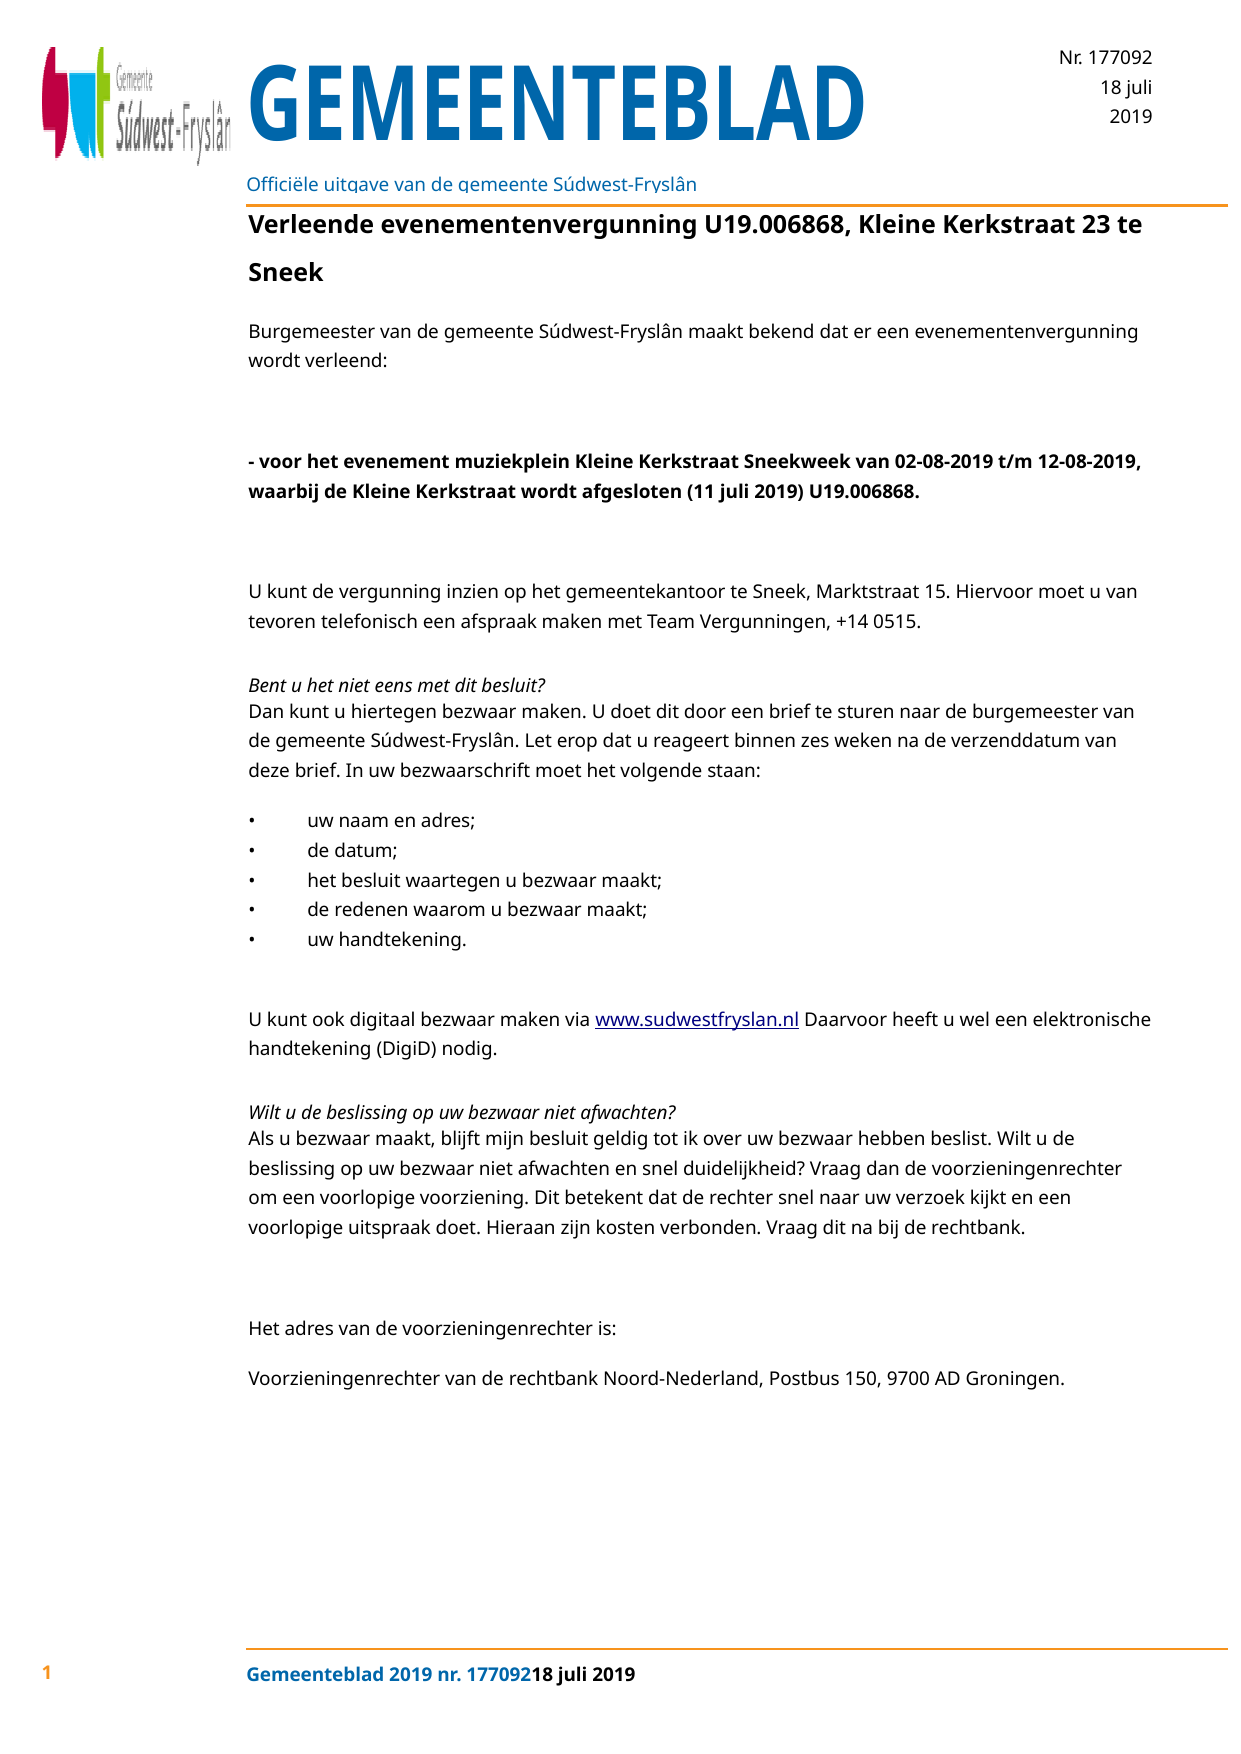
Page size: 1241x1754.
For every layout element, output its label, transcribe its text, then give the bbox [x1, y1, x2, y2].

text Verleende evenementenvergunning U19.006868, Kleine Kerkstraat 23 te Sneek [248, 207, 1152, 288]
picture [41, 47, 231, 172]
text Bent u het niet eens met dit besluit? [248, 672, 1152, 698]
text Het adres van de voorzieningenrechter is: [248, 1315, 1152, 1341]
list uw naam en adres; [248, 808, 1152, 833]
list de datum; [248, 837, 1152, 863]
list de redenen waarom u bezwaar maakt; [248, 896, 1152, 922]
text - voor het evenement muziekplein Kleine Kerkstraat Sneekweek van 02-08-2019 t/m 12-08-2019, waarbij de Kleine Kerkstraat wordt afgesloten (11 juli 2019) U19.006868. [248, 448, 1152, 504]
text Als u bezwaar maakt, blijft mijn besluit geldig tot ik over uw bezwaar hebben beslist. Wilt u de beslissing op uw bezwaar niet afwachten en snel duidelijkheid? Vraag dan de voorzieningenrechter om een voorlopige voorziening. Dit betekent dat de rechter snel naar uw verzoek kijkt en een voorlopige uitspraak doet. Hieraan zijn kosten verbonden. Vraag dit na bij de rechtbank. [248, 1125, 1152, 1240]
text Voorzieningenrechter van de rechtbank Noord-Nederland, Postbus 150, 9700 AD Groningen. [248, 1365, 1152, 1391]
list uw handtekening. [248, 926, 1152, 952]
text Dan kunt u hiertegen bezwaar maken. U doet dit door een brief te sturen naar de burgemeester van de gemeente Súdwest-Fryslân. Let erop dat u reageert binnen zes weken na de verzenddatum van deze brief. In uw bezwaarschrift moet het volgende staan: [248, 698, 1152, 783]
text U kunt de vergunning inzien op het gemeentekantoor te Sneek, Marktstraat 15. Hiervoor moet u van tevoren telefonisch een afspraak maken met Team Vergunningen, +14 0515. [248, 579, 1152, 634]
list het besluit waartegen u bezwaar maakt; [248, 867, 1152, 892]
text Wilt u de beslissing op uw bezwaar niet afwachten? [248, 1099, 1152, 1125]
text Burgemeester van de gemeente Súdwest-Fryslân maakt bekend dat er een evenementenvergunning wordt verleend: [248, 318, 1152, 373]
text U kunt ook digitaal bezwaar maken via www.sudwestfryslan.nl Daarvoor heeft u wel een elektronische handtekening (DigiD) nodig. [248, 1006, 1152, 1061]
